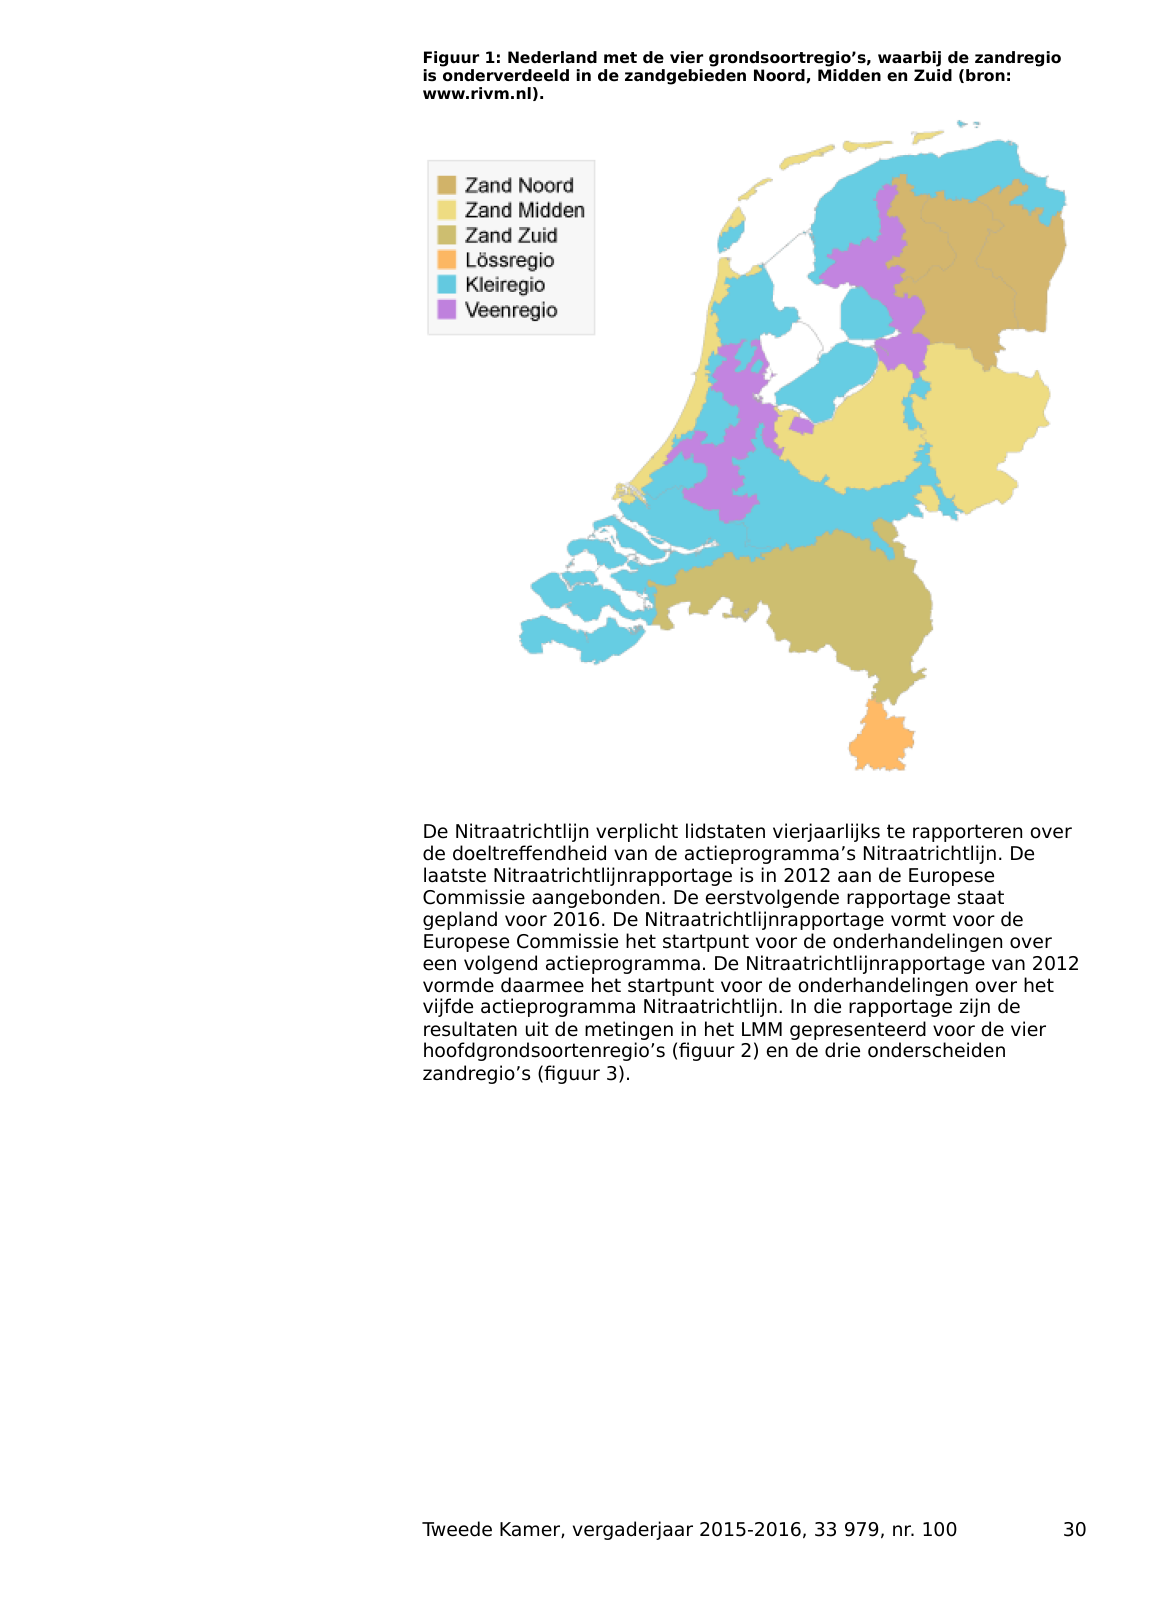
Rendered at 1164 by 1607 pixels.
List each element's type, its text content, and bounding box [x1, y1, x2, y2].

picture [422, 115, 1072, 777]
text De Nitraatrichtlijn verplicht lidstaten vierjaarlijks te rapporteren over de doeltreffendheid van de actieprogramma’s Nitraatrichtlijn. De laatste Nitraatrichtlijnrapportage is in 2012 aan de Europese Commissie aangebonden. De eerstvolgende rapportage staat gepland voor 2016. De Nitraatrichtlijnrapportage vormt voor de Europese Commissie het startpunt voor de onderhandelingen over een volgend actieprogramma. De Nitraatrichtlijnrapportage van 2012 vormde daarmee het startpunt voor de onderhandelingen over het vijfde actieprogramma Nitraatrichtlijn. In die rapportage zijn de resultaten uit de metingen in het LMM gepresenteerd voor de vier hoofdgrondsoortenregio’s (figuur 2) en de drie onderscheiden zandregio’s (figuur 3). [422, 821, 1087, 1084]
text Figuur 1: Nederland met de vier grondsoortregio’s, waarbij de zandregio is onderverdeeld in de zandgebieden Noord, Midden en Zuid (bron: www.rivm.nl). [422, 49, 1072, 103]
